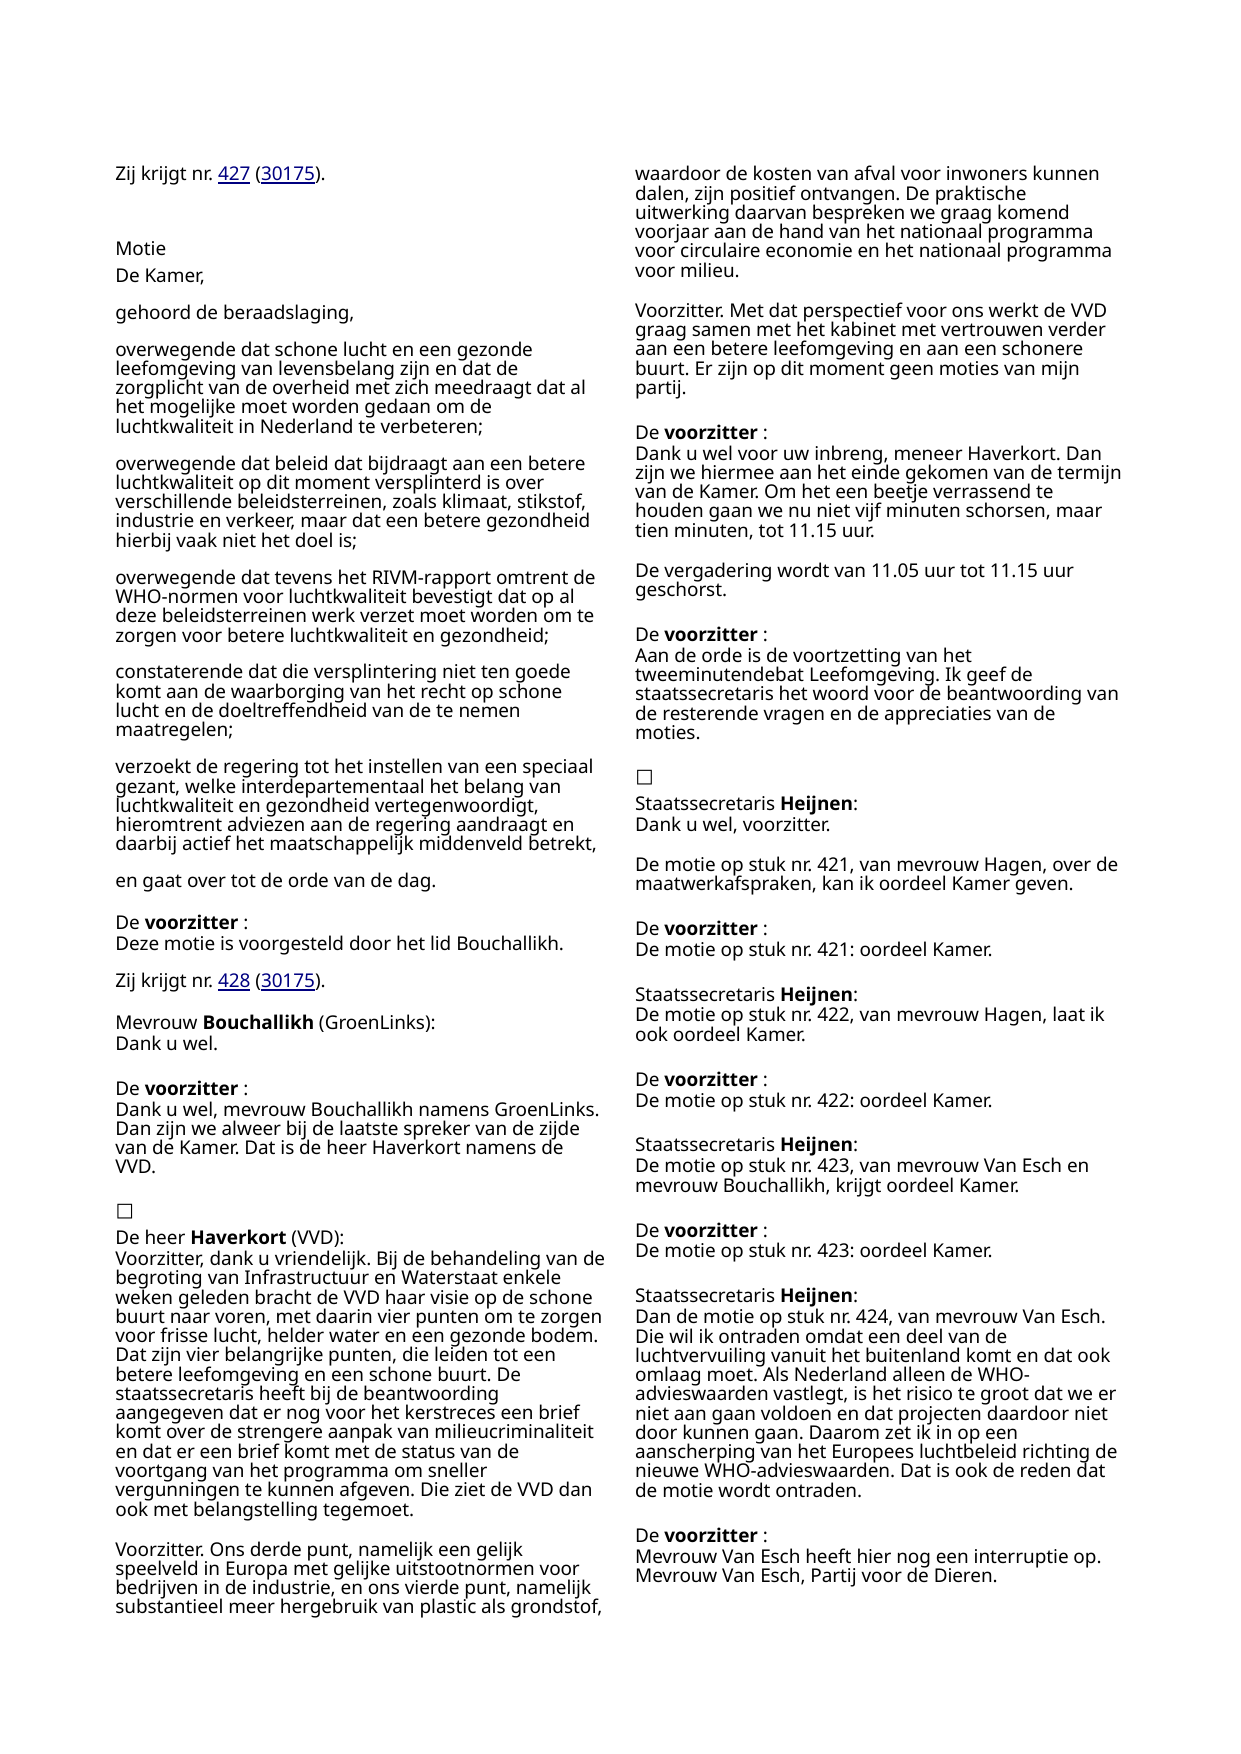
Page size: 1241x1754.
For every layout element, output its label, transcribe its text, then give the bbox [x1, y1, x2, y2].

text gehoord de beraadslaging, [115, 304, 605, 323]
text De motie op stuk nr. 422, van mevrouw Hagen, laat ik ook oordeel Kamer. [635, 1006, 1125, 1045]
text De motie op stuk nr. 421: oordeel Kamer. [635, 941, 1125, 960]
text constaterende dat die versplintering niet ten goede komt aan de waarborging van het recht op schone lucht en de doeltreffendheid van de te nemen maatregelen; [115, 663, 605, 741]
text Zij krijgt nr. 427 (30175). [115, 165, 605, 184]
text verzoekt de regering tot het instellen van een speciaal gezant, welke interdepartementaal het belang van luchtkwaliteit en gezondheid vertegenwoordigt, hieromtrent adviezen aan de regering aandraagt en daarbij actief het maatschappelijk middenveld betrekt, [115, 758, 605, 855]
text Deze motie is voorgesteld door het lid Bouchallikh. [115, 935, 605, 954]
text Dank u wel, mevrouw Bouchallikh namens GroenLinks. Dan zijn we alweer bij de laatste spreker van de zijde van de Kamer. Dat is de heer Haverkort namens de VVD. [115, 1101, 605, 1178]
text Voorzitter. Met dat perspectief voor ons werkt de VVD graag samen met het kabinet met vertrouwen verder aan een betere leefomgeving en aan een schonere buurt. Er zijn op dit moment geen moties van mijn partij. [635, 302, 1125, 398]
text overwegende dat tevens het RIVM-rapport omtrent de WHO-normen voor luchtkwaliteit bevestigt dat op al deze beleidsterreinen werk verzet moet worden om te zorgen voor betere luchtkwaliteit en gezondheid; [115, 569, 605, 646]
text Staatssecretaris Heijnen: [635, 981, 1125, 1006]
text De voorzitter : [115, 909, 605, 935]
text Zij krijgt nr. 428 (30175). [115, 972, 605, 991]
text ⬜ [635, 764, 1125, 790]
text Staatssecretaris Heijnen: [635, 1132, 1125, 1157]
text Mevrouw Bouchallikh (GroenLinks): [115, 1009, 605, 1035]
text De motie op stuk nr. 422: oordeel Kamer. [635, 1092, 1125, 1111]
text Dank u wel, voorzitter. [635, 816, 1125, 835]
text De Kamer, [115, 267, 605, 286]
text De vergadering wordt van 11.05 uur tot 11.15 uur geschorst. [635, 562, 1125, 600]
text De motie op stuk nr. 421, van mevrouw Hagen, over de maatwerkafspraken, kan ik oordeel Kamer geven. [635, 856, 1125, 894]
text Aan de orde is de voortzetting van het tweeminutendebat Leefomgeving. Ik geef de staatssecretaris het woord voor de beantwoording van de resterende vragen en de appreciaties van de moties. [635, 647, 1125, 743]
text De voorzitter : [635, 1217, 1125, 1242]
text De voorzitter : [635, 1066, 1125, 1092]
text De voorzitter : [635, 621, 1125, 647]
text De voorzitter : [115, 1075, 605, 1101]
text overwegende dat schone lucht en een gezonde leefomgeving van levensbelang zijn en dat de zorgplicht van de overheid met zich meedraagt dat al het mogelijke moet worden gedaan om de luchtkwaliteit in Nederland te verbeteren; [115, 341, 605, 437]
text De voorzitter : [635, 419, 1125, 444]
text overwegende dat beleid dat bijdraagt aan een betere luchtkwaliteit op dit moment versplinterd is over verschillende beleidsterreinen, zoals klimaat, stikstof, industrie en verkeer, maar dat een betere gezondheid hierbij vaak niet het doel is; [115, 455, 605, 551]
text Staatssecretaris Heijnen: [635, 790, 1125, 816]
text De heer Haverkort (VVD): [115, 1224, 605, 1250]
text en gaat over tot de orde van de dag. [115, 872, 605, 892]
text Mevrouw Van Esch heeft hier nog een interruptie op. Mevrouw Van Esch, Partij voor de Dieren. [635, 1548, 1125, 1586]
text De voorzitter : [635, 915, 1125, 941]
text Voorzitter, dank u vriendelijk. Bij de behandeling van de begroting van Infrastructuur en Waterstaat enkele weken geleden bracht de VVD haar visie op de schone buurt naar voren, met daarin vier punten om te zorgen voor frisse lucht, helder water en een gezonde bodem. Dat zijn vier belangrijke punten, die leiden tot een betere leefomgeving en een schone buurt. De staatssecretaris heeft bij de beantwoording aangegeven dat er nog voor het kerstreces een brief komt over de strengere aanpak van milieucriminaliteit en dat er een brief komt met de status van de voortgang van het programma om sneller vergunningen te kunnen afgeven. Die ziet de VVD dan ook met belangstelling tegemoet. [115, 1250, 605, 1520]
text De voorzitter : [635, 1522, 1125, 1548]
text Dank u wel. [115, 1035, 605, 1054]
text Dank u wel voor uw inbreng, meneer Haverkort. Dan zijn we hiermee aan het einde gekomen van de termijn van de Kamer. Om het een beetje verrassend te houden gaan we nu niet vijf minuten schorsen, maar tien minuten, tot 11.15 uur. [635, 444, 1125, 541]
text Motie [115, 235, 605, 261]
text ⬜ [115, 1199, 605, 1224]
text De motie op stuk nr. 423, van mevrouw Van Esch en mevrouw Bouchallikh, krijgt oordeel Kamer. [635, 1157, 1125, 1196]
text Staatssecretaris Heijnen: [635, 1283, 1125, 1308]
text waardoor de kosten van afval voor inwoners kunnen dalen, zijn positief ontvangen. De praktische uitwerking daarvan bespreken we graag komend voorjaar aan de hand van het nationaal programma voor circulaire economie en het nationaal programma voor milieu. [635, 165, 1125, 281]
text Voorzitter. Ons derde punt, namelijk een gelijk speelveld in Europa met gelijke uitstootnormen voor bedrijven in de industrie, en ons vierde punt, namelijk substantieel meer hergebruik van plastic als grondstof, [115, 1541, 605, 1618]
text De motie op stuk nr. 423: oordeel Kamer. [635, 1242, 1125, 1262]
text Dan de motie op stuk nr. 424, van mevrouw Van Esch. Die wil ik ontraden omdat een deel van de luchtvervuiling vanuit het buitenland komt en dat ook omlaag moet. Als Nederland alleen de WHO-advieswaarden vastlegt, is het risico te groot dat we er niet aan gaan voldoen en dat projecten daardoor niet door kunnen gaan. Daarom zet ik in op een aanscherping van het Europees luchtbeleid richting de nieuwe WHO-advieswaarden. Dat is ook de reden dat de motie wordt ontraden. [635, 1308, 1125, 1501]
